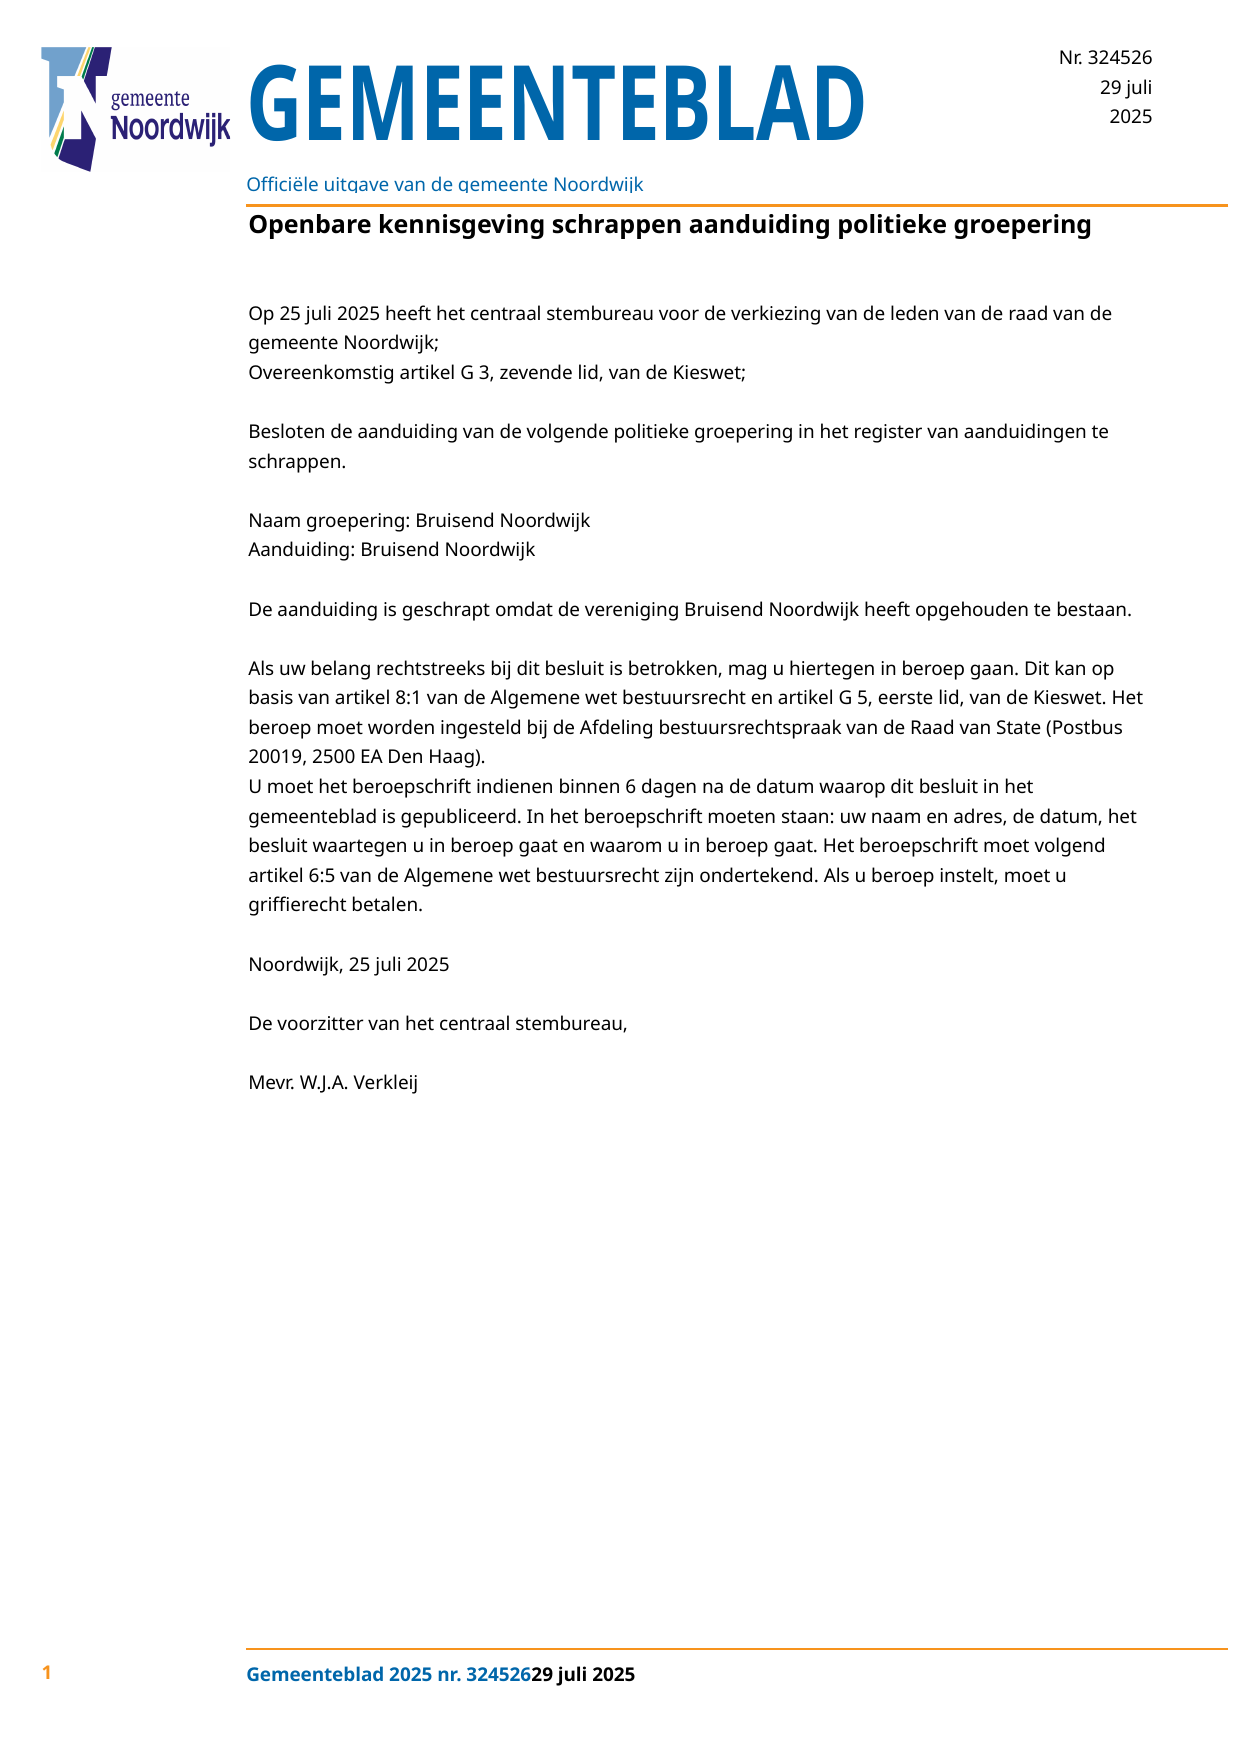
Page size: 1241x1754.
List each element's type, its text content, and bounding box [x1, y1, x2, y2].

text Noordwijk, 25 juli 2025 [248, 951, 1152, 976]
text Openbare kennisgeving schrappen aanduiding politieke groepering [248, 207, 1152, 241]
text Naam groepering: Bruisend Noordwijk [248, 507, 1152, 533]
text U moet het beroepschrift indienen binnen 6 dagen na de datum waarop dit besluit in het gemeenteblad is gepubliceerd. In het beroepschrift moeten staan: uw naam en adres, de datum, het besluit waartegen u in beroep gaat en waarom u in beroep gaat. Het beroepschrift moet volgend artikel 6:5 van de Algemene wet bestuursrecht zijn ondertekend. Als u beroep instelt, moet u griffierecht betalen. [248, 773, 1152, 917]
picture [41, 47, 231, 172]
text Als uw belang rechtstreeks bij dit besluit is betrokken, mag u hiertegen in beroep gaan. Dit kan op basis van artikel 8:1 van de Algemene wet bestuursrecht en artikel G 5, eerste lid, van de Kieswet. Het beroep moet worden ingesteld bij de Afdeling bestuursrechtspraak van de Raad van State (Postbus 20019, 2500 EA Den Haag). [248, 655, 1152, 769]
text Aanduiding: Bruisend Noordwijk [248, 537, 1152, 562]
text De voorzitter van het centraal stembureau, [248, 1010, 1152, 1036]
text Mevr. W.J.A. Verkleij [248, 1069, 1152, 1095]
text De aanduiding is geschrapt omdat de vereniging Bruisend Noordwijk heeft opgehouden te bestaan. [248, 596, 1152, 621]
text Besloten de aanduiding van de volgende politieke groepering in het register van aanduidingen te schrappen. [248, 418, 1152, 473]
text Overeenkomstig artikel G 3, zevende lid, van de Kieswet; [248, 359, 1152, 385]
text Op 25 juli 2025 heeft het centraal stembureau voor de verkiezing van de leden van de raad van de gemeente Noordwijk; [248, 300, 1152, 355]
